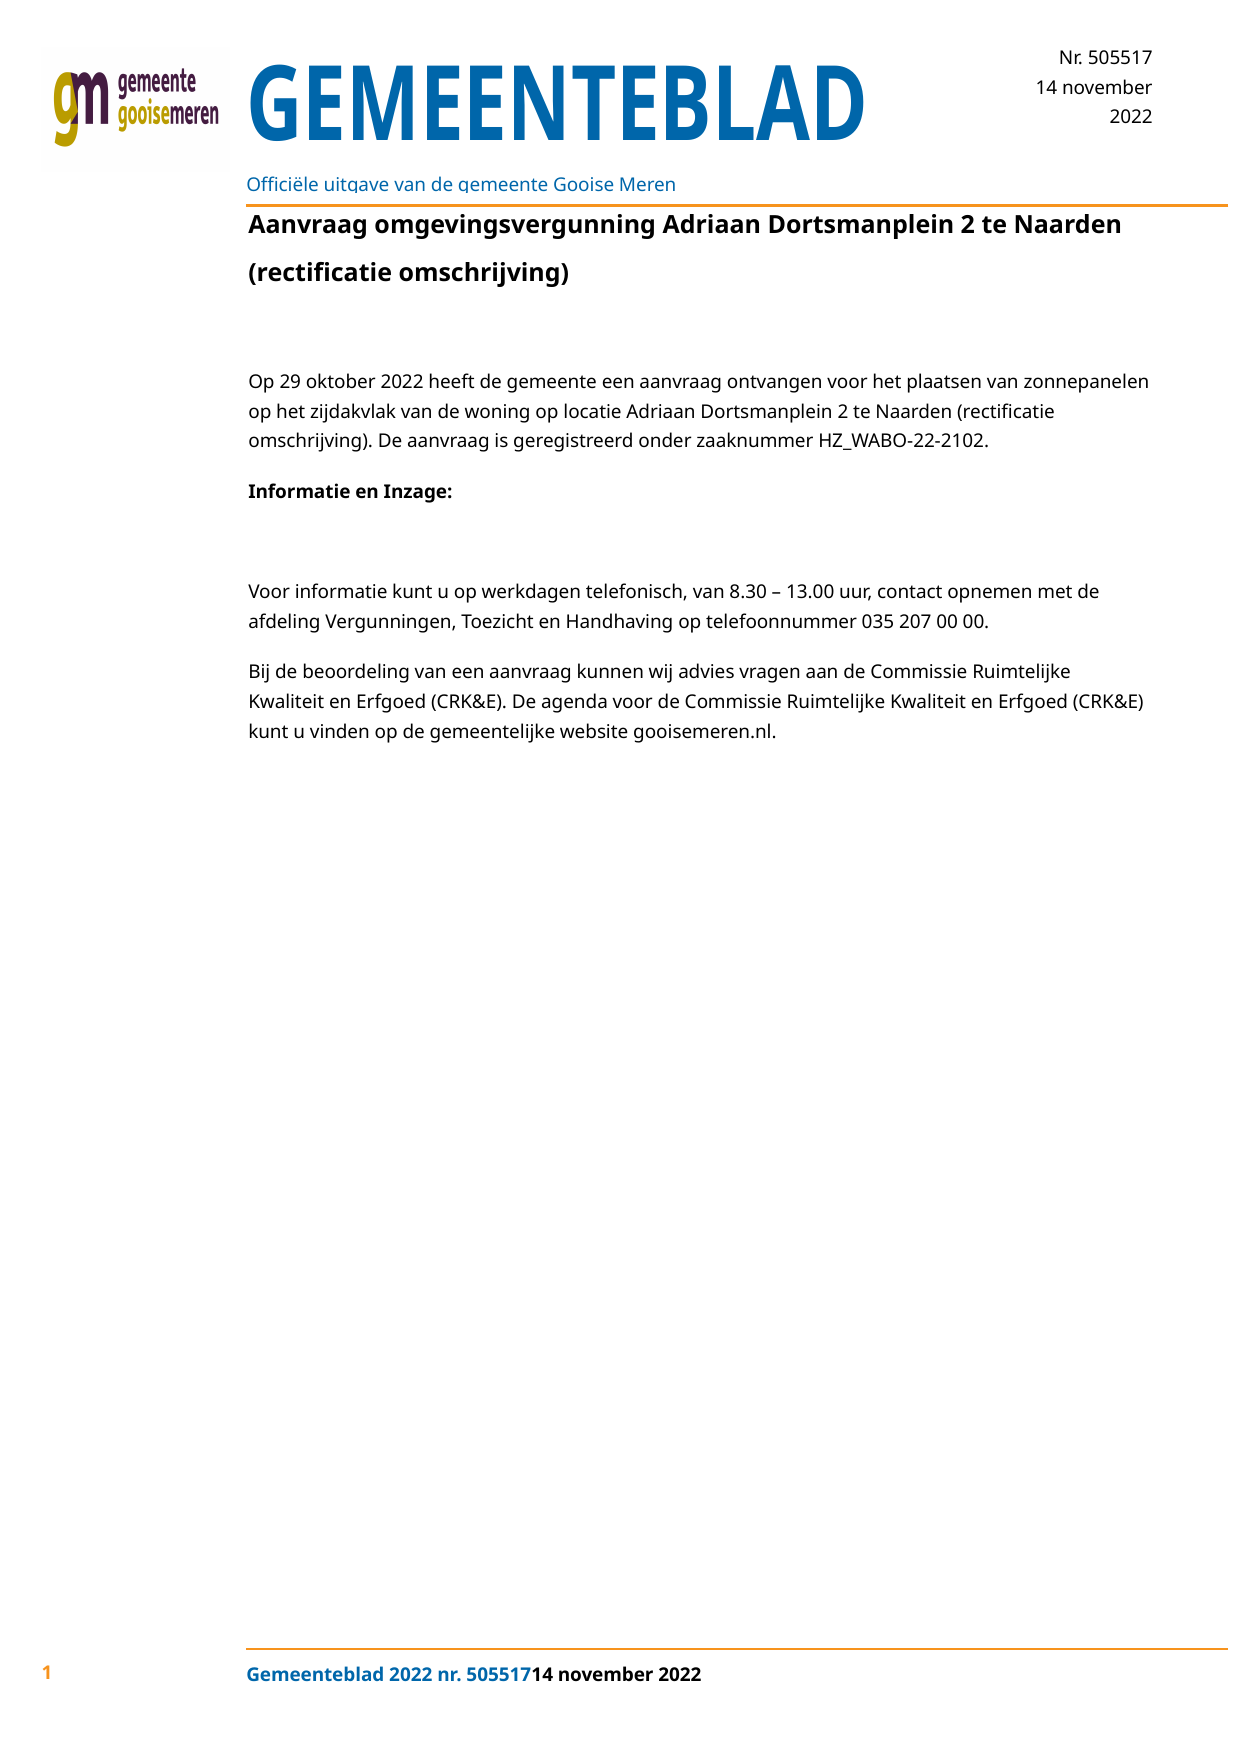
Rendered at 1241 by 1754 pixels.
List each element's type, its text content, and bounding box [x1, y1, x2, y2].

text Aanvraag omgevingsvergunning Adriaan Dortsmanplein 2 te Naarden (rectificatie omschrijving) [248, 207, 1152, 288]
text Bij de beoordeling van een aanvraag kunnen wij advies vragen aan de Commissie Ruimtelijke Kwaliteit en Erfgoed (CRK&E). De agenda voor de Commissie Ruimtelijke Kwaliteit en Erfgoed (CRK&E) kunt u vinden op de gemeentelijke website gooisemeren.nl. [248, 659, 1152, 744]
text Voor informatie kunt u op werkdagen telefonisch, van 8.30 – 13.00 uur, contact opnemen met de afdeling Vergunningen, Toezicht en Handhaving op telefoonnummer 035 207 00 00. [248, 579, 1152, 634]
text Informatie en Inzage: [248, 478, 1152, 504]
text Op 29 oktober 2022 heeft de gemeente een aanvraag ontvangen voor het plaatsen van zonnepanelen op het zijdakvlak van de woning op locatie Adriaan Dortsmanplein 2 te Naarden (rectificatie omschrijving). De aanvraag is geregistreerd onder zaaknummer HZ_WABO-22-2102. [248, 368, 1152, 453]
picture [41, 47, 231, 172]
